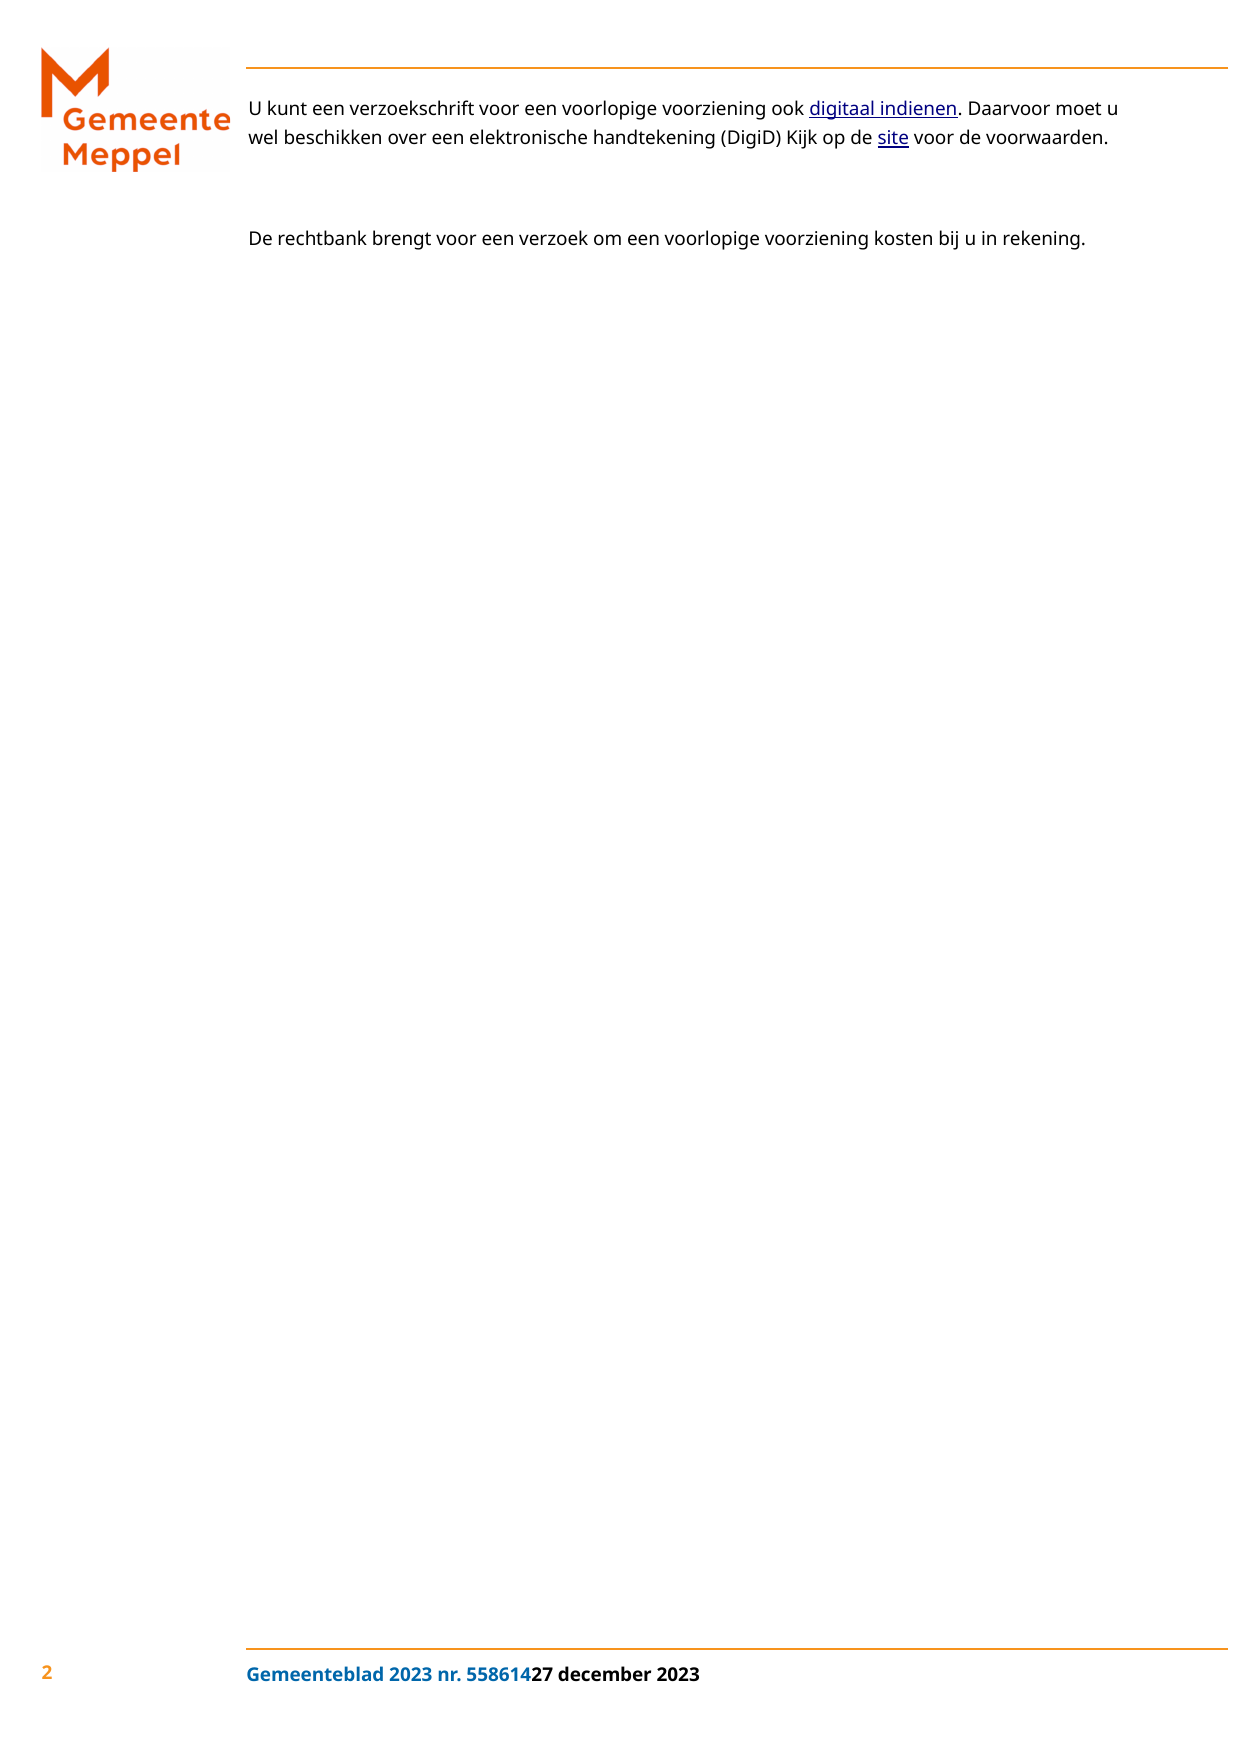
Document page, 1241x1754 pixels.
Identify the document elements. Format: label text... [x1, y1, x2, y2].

text U kunt een verzoekschrift voor een voorlopige voorziening ook digitaal indienen. Daarvoor moet u wel beschikken over een elektronische handtekening (DigiD) Kijk op de site voor de voorwaarden. [248, 95, 1152, 150]
text De rechtbank brengt voor een verzoek om een voorlopige voorziening kosten bij u in rekening. [248, 225, 1152, 251]
picture [41, 47, 231, 172]
